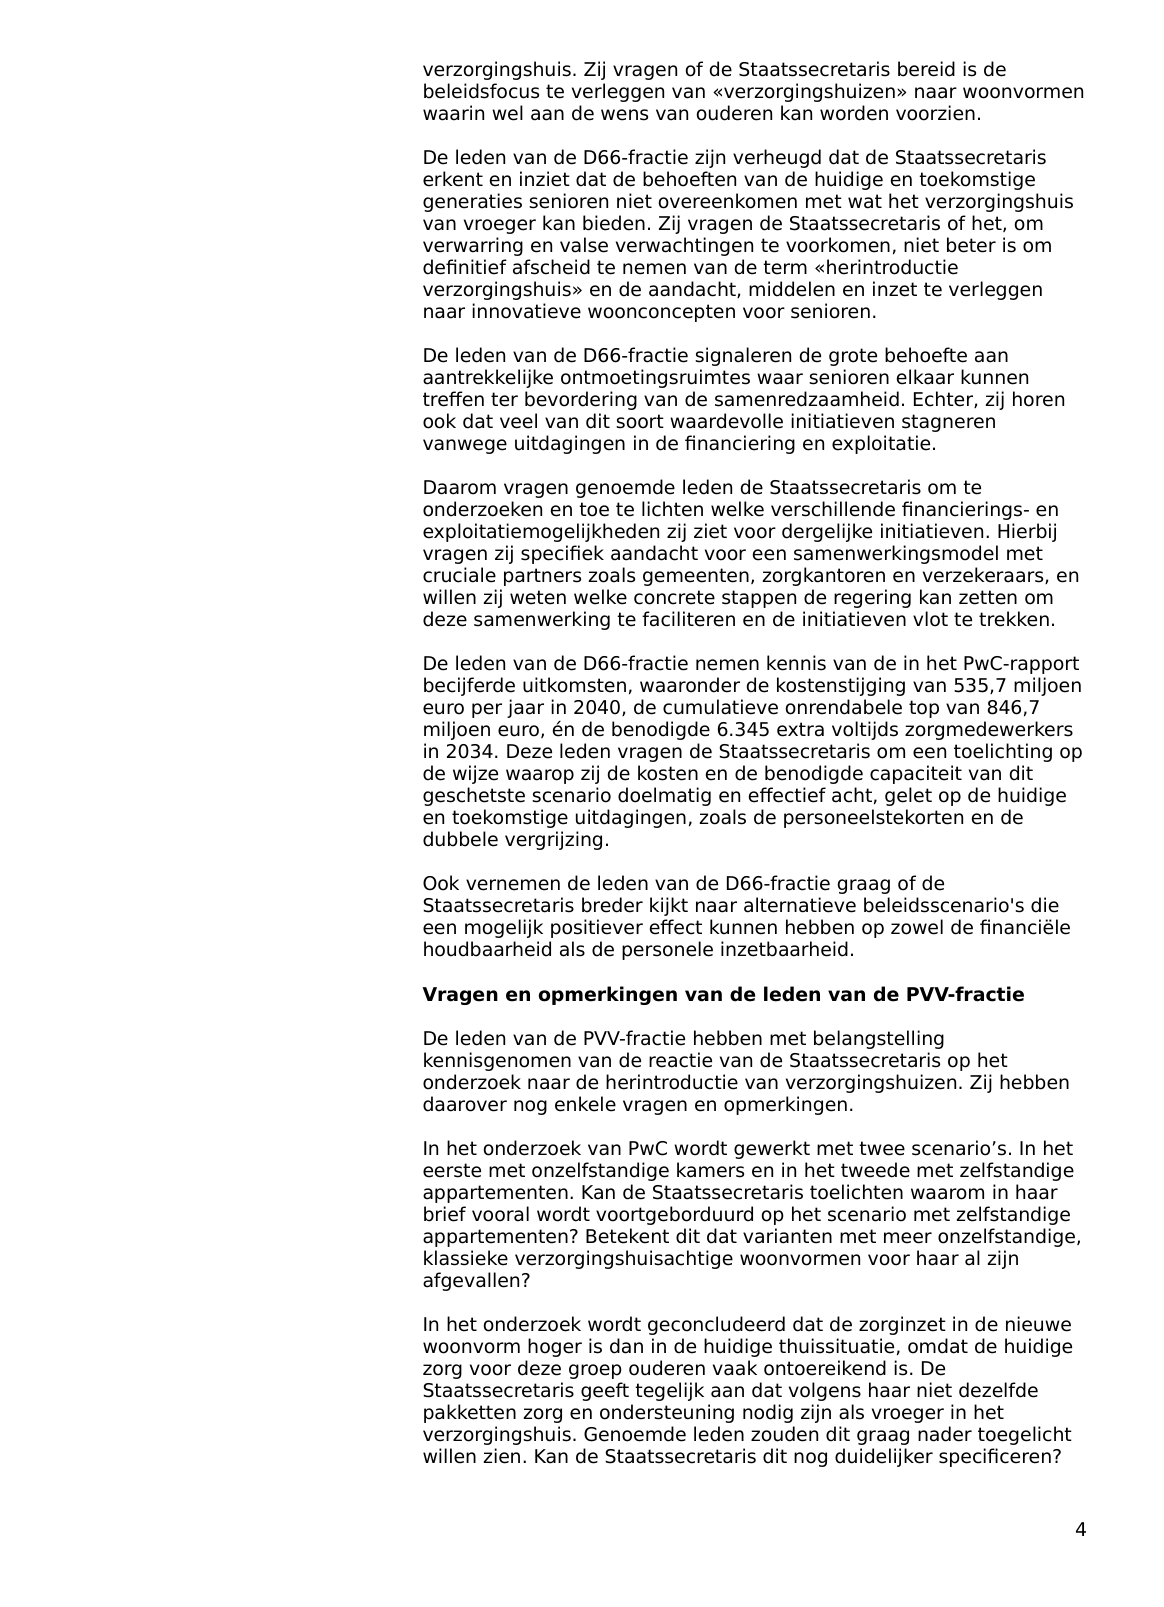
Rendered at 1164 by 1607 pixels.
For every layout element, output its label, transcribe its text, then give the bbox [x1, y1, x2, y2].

subtitle Vragen en opmerkingen van de leden van de PVV-fractie [422, 983, 1087, 1005]
text In het onderzoek wordt geconcludeerd dat de zorginzet in de nieuwe woonvorm hoger is dan in de huidige thuissituatie, omdat de huidige zorg voor deze groep ouderen vaak ontoereikend is. De Staatssecretaris geeft tegelijk aan dat volgens haar niet dezelfde pakketten zorg en ondersteuning nodig zijn als vroeger in het verzorgingshuis. Genoemde leden zouden dit graag nader toegelicht willen zien. Kan de Staatssecretaris dit nog duidelijker specificeren? [422, 1314, 1087, 1468]
text Daarom vragen genoemde leden de Staatssecretaris om te onderzoeken en toe te lichten welke verschillende financierings- en exploitatiemogelijkheden zij ziet voor dergelijke initiatieven. Hierbij vragen zij specifiek aandacht voor een samenwerkingsmodel met cruciale partners zoals gemeenten, zorgkantoren en verzekeraars, en willen zij weten welke concrete stappen de regering kan zetten om deze samenwerking te faciliteren en de initiatieven vlot te trekken. [422, 477, 1087, 631]
text In het onderzoek van PwC wordt gewerkt met twee scenario’s. In het eerste met onzelfstandige kamers en in het tweede met zelfstandige appartementen. Kan de Staatssecretaris toelichten waarom in haar brief vooral wordt voortgeborduurd op het scenario met zelfstandige appartementen? Betekent dit dat varianten met meer onzelfstandige, klassieke verzorgingshuisachtige woonvormen voor haar al zijn afgevallen? [422, 1138, 1087, 1292]
text De leden van de D66-fractie signaleren de grote behoefte aan aantrekkelijke ontmoetingsruimtes waar senioren elkaar kunnen treffen ter bevordering van de samenredzaamheid. Echter, zij horen ook dat veel van dit soort waardevolle initiatieven stagneren vanwege uitdagingen in de financiering en exploitatie. [422, 345, 1087, 455]
text verzorgingshuis. Zij vragen of de Staatssecretaris bereid is de beleidsfocus te verleggen van «verzorgingshuizen» naar woonvormen waarin wel aan de wens van ouderen kan worden voorzien. [422, 59, 1087, 125]
text Ook vernemen de leden van de D66-fractie graag of de Staatssecretaris breder kijkt naar alternatieve beleidsscenario's die een mogelijk positiever effect kunnen hebben op zowel de financiële houdbaarheid als de personele inzetbaarheid. [422, 873, 1087, 961]
text De leden van de D66-fractie nemen kennis van de in het PwC-rapport becijferde uitkomsten, waaronder de kostenstijging van 535,7 miljoen euro per jaar in 2040, de cumulatieve onrendabele top van 846,7 miljoen euro, én de benodigde 6.345 extra voltijds zorgmedewerkers in 2034. Deze leden vragen de Staatssecretaris om een toelichting op de wijze waarop zij de kosten en de benodigde capaciteit van dit geschetste scenario doelmatig en effectief acht, gelet op de huidige en toekomstige uitdagingen, zoals de personeelstekorten en de dubbele vergrijzing. [422, 653, 1087, 851]
text De leden van de PVV-fractie hebben met belangstelling kennisgenomen van de reactie van de Staatssecretaris op het onderzoek naar de herintroductie van verzorgingshuizen. Zij hebben daarover nog enkele vragen en opmerkingen. [422, 1028, 1087, 1116]
text De leden van de D66-fractie zijn verheugd dat de Staatssecretaris erkent en inziet dat de behoeften van de huidige en toekomstige generaties senioren niet overeenkomen met wat het verzorgingshuis van vroeger kan bieden. Zij vragen de Staatssecretaris of het, om verwarring en valse verwachtingen te voorkomen, niet beter is om definitief afscheid te nemen van de term «herintroductie verzorgingshuis» en de aandacht, middelen en inzet te verleggen naar innovatieve woonconcepten voor senioren. [422, 147, 1087, 323]
